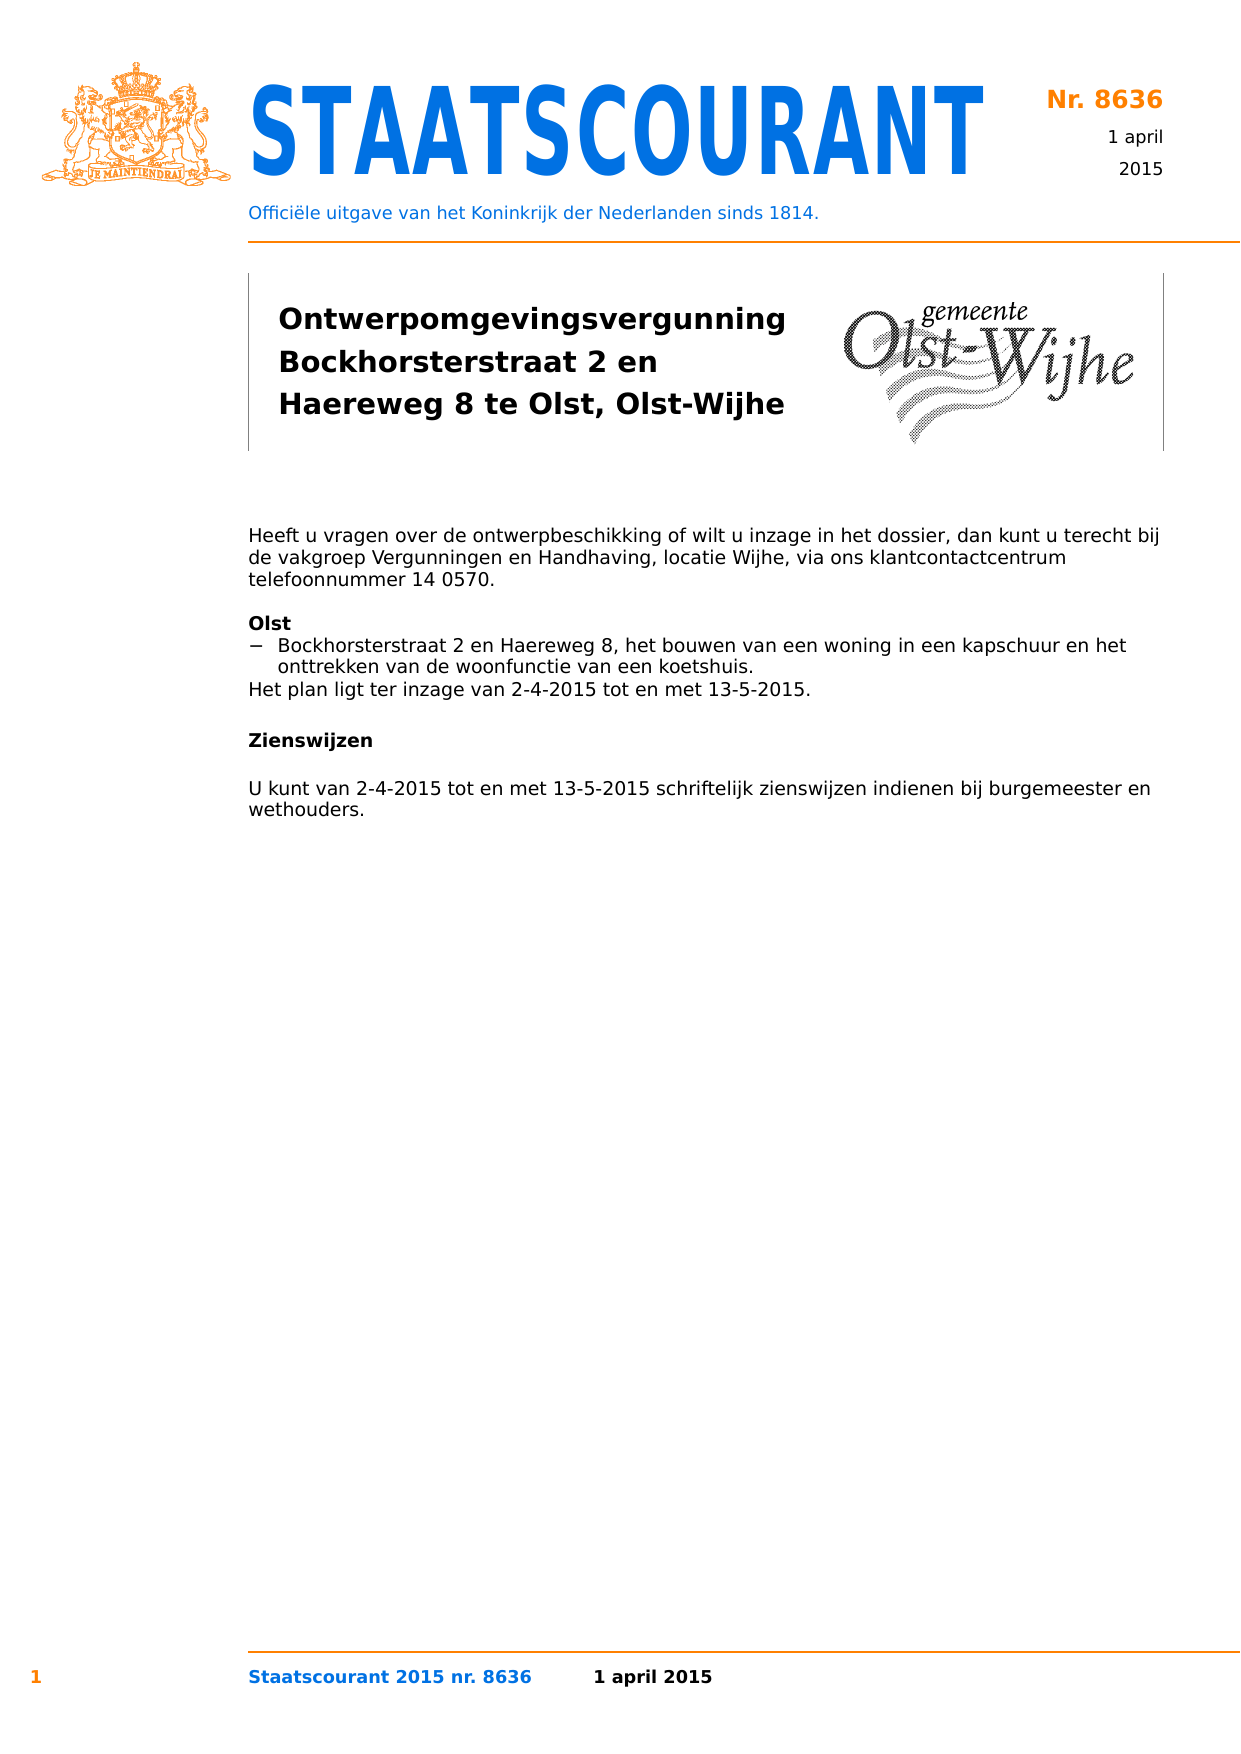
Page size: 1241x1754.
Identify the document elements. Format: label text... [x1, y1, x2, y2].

table_cell 1 april [998, 121, 1240, 153]
subtitle Zienswijzen [248, 730, 1163, 752]
table_header Nr. 8636 [998, 62, 1240, 121]
picture [41, 62, 231, 186]
text − Bockhorsterstraat 2 en Haereweg 8, het bouwen van een woning in een kapschuur en het onttrekken van de woonfunctie van een koetshuis. [248, 634, 1163, 678]
table_header [25, 62, 248, 241]
table_header STAATSCOURANT [248, 62, 998, 203]
text U kunt van 2-4-2015 tot en met 13-5-2015 schriftelijk zienswijzen indienen bij burgemeester en wethouders. [248, 777, 1163, 821]
text Het plan ligt ter inzage van 2-4-2015 tot en met 13-5-2015. [248, 678, 1163, 700]
picture [844, 302, 1134, 445]
subtitle Ontwerpomgevingsvergunning Bockhorsterstraat 2 en Haereweg 8 te Olst, Olst-Wijhe [249, 273, 1163, 451]
table_cell 2015 [998, 153, 1240, 203]
text Heeft u vragen over de ontwerpbeschikking of wilt u inzage in het dossier, dan kunt u terecht bij de vakgroep Vergunningen en Handhaving, locatie Wijhe, via ons klantcontactcentrum telefoonnummer 14 0570. [248, 525, 1163, 591]
table_cell Officiële uitgave van het Koninkrijk der Nederlanden sinds 1814. [248, 203, 1240, 241]
text Olst [248, 612, 1163, 634]
